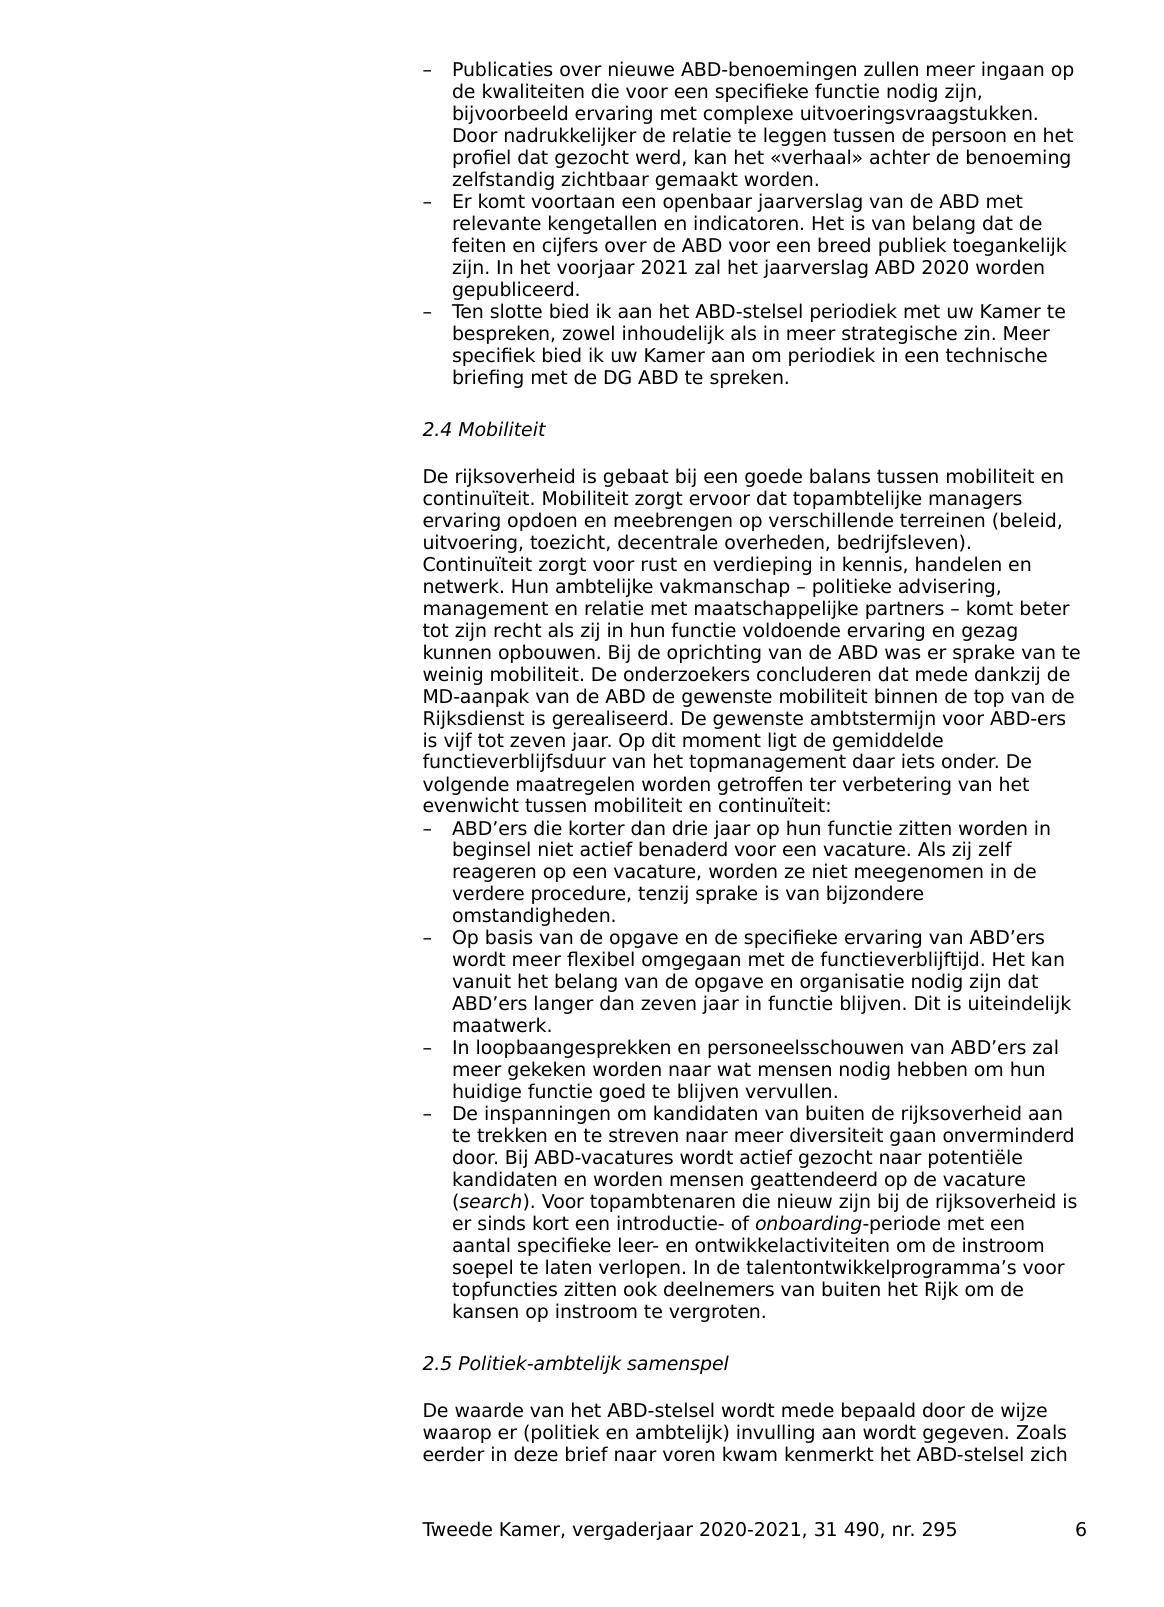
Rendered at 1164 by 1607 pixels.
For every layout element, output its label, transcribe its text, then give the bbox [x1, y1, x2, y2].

text – De inspanningen om kandidaten van buiten de rijksoverheid aan te trekken en te streven naar meer diversiteit gaan onverminderd door. Bij ABD-vacatures wordt actief gezocht naar potentiële kandidaten en worden mensen geattendeerd op de vacature (search). Voor topambtenaren die nieuw zijn bij de rijksoverheid is er sinds kort een introductie- of onboarding-periode met een aantal specifieke leer- en ontwikkelactiviteiten om de instroom soepel te laten verlopen. In de talentontwikkelprogramma’s voor topfuncties zitten ook deelnemers van buiten het Rijk om de kansen op instroom te vergroten. [422, 1103, 1087, 1323]
text – Ten slotte bied ik aan het ABD-stelsel periodiek met uw Kamer te bespreken, zowel inhoudelijk als in meer strategische zin. Meer specifiek bied ik uw Kamer aan om periodiek in een technische briefing met de DG ABD te spreken. [422, 301, 1087, 389]
text – Publicaties over nieuwe ABD-benoemingen zullen meer ingaan op de kwaliteiten die voor een specifieke functie nodig zijn, bijvoorbeeld ervaring met complexe uitvoeringsvraagstukken. Door nadrukkelijker de relatie te leggen tussen de persoon en het profiel dat gezocht werd, kan het «verhaal» achter de benoeming zelfstandig zichtbaar gemaakt worden. [422, 59, 1087, 191]
text – Op basis van de opgave en de specifieke ervaring van ABD’ers wordt meer flexibel omgegaan met de functieverblijftijd. Het kan vanuit het belang van de opgave en organisatie nodig zijn dat ABD’ers langer dan zeven jaar in functie blijven. Dit is uiteindelijk maatwerk. [422, 927, 1087, 1037]
text De rijksoverheid is gebaat bij een goede balans tussen mobiliteit en continuïteit. Mobiliteit zorgt ervoor dat topambtelijke managers ervaring opdoen en meebrengen op verschillende terreinen (beleid, uitvoering, toezicht, decentrale overheden, bedrijfsleven). Continuïteit zorgt voor rust en verdieping in kennis, handelen en netwerk. Hun ambtelijke vakmanschap – politieke advisering, management en relatie met maatschappelijke partners – komt beter tot zijn recht als zij in hun functie voldoende ervaring en gezag kunnen opbouwen. Bij de oprichting van de ABD was er sprake van te weinig mobiliteit. De onderzoekers concluderen dat mede dankzij de MD-aanpak van de ABD de gewenste mobiliteit binnen de top van de Rijksdienst is gerealiseerd. De gewenste ambtstermijn voor ABD-ers is vijf tot zeven jaar. Op dit moment ligt de gemiddelde functieverblijfsduur van het topmanagement daar iets onder. De volgende maatregelen worden getroffen ter verbetering van het evenwicht tussen mobiliteit en continuïteit: [422, 466, 1087, 817]
text – Er komt voortaan een openbaar jaarverslag van de ABD met relevante kengetallen en indicatoren. Het is van belang dat de feiten en cijfers over de ABD voor een breed publiek toegankelijk zijn. In het voorjaar 2021 zal het jaarverslag ABD 2020 worden gepubliceerd. [422, 191, 1087, 301]
subtitle 2.4 Mobiliteit [422, 419, 1087, 441]
text – In loopbaangesprekken en personeelsschouwen van ABD’ers zal meer gekeken worden naar wat mensen nodig hebben om hun huidige functie goed te blijven vervullen. [422, 1037, 1087, 1103]
subtitle 2.5 Politiek-ambtelijk samenspel [422, 1353, 1087, 1375]
text – ABD’ers die korter dan drie jaar op hun functie zitten worden in beginsel niet actief benaderd voor een vacature. Als zij zelf reageren op een vacature, worden ze niet meegenomen in de verdere procedure, tenzij sprake is van bijzondere omstandigheden. [422, 817, 1087, 927]
text De waarde van het ABD-stelsel wordt mede bepaald door de wijze waarop er (politiek en ambtelijk) invulling aan wordt gegeven. Zoals eerder in deze brief naar voren kwam kenmerkt het ABD-stelsel zich [422, 1400, 1087, 1466]
